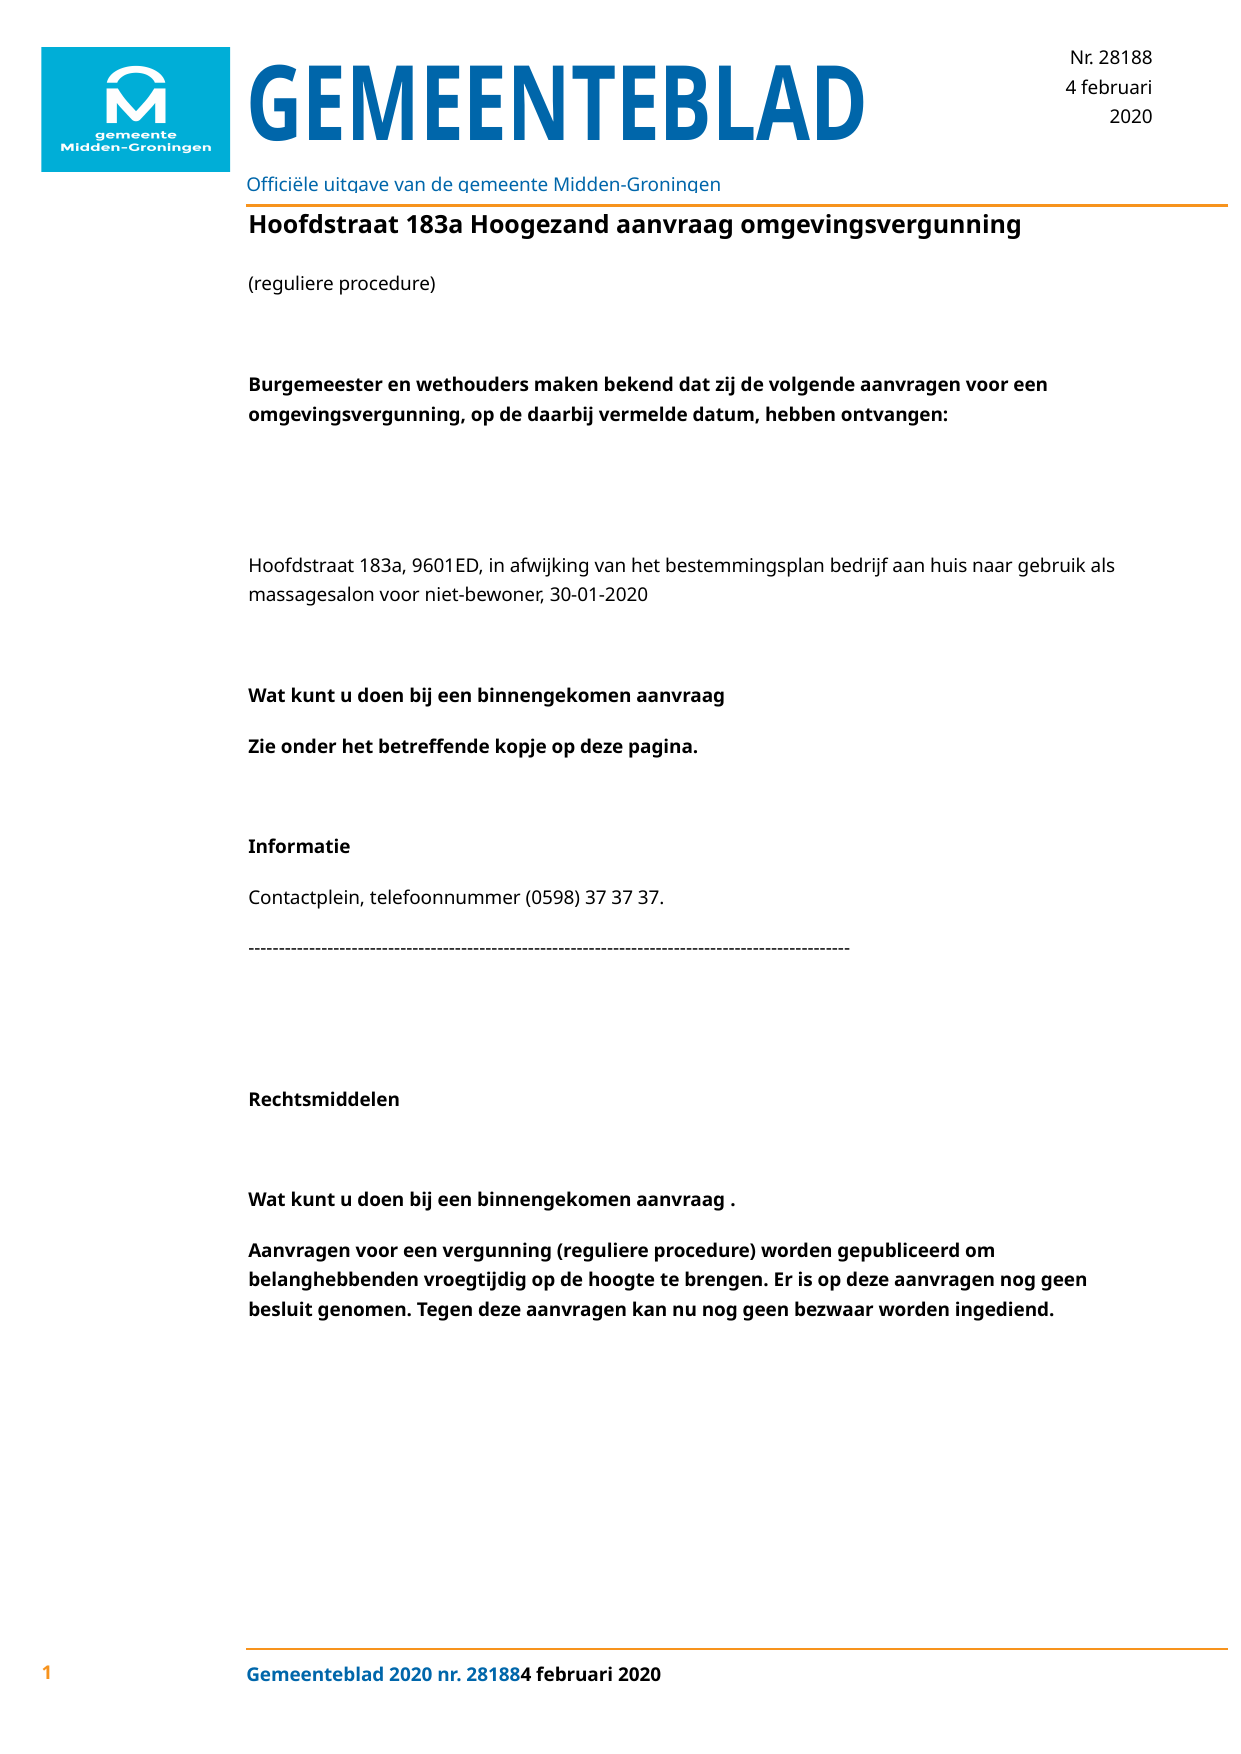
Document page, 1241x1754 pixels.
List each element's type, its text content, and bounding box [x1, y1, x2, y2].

text Rechtsmiddelen [248, 1086, 1152, 1111]
text (reguliere procedure) [248, 270, 1152, 296]
text Hoofdstraat 183a, 9601ED, in afwijking van het bestemmingsplan bedrijf aan huis naar gebruik als massagesalon voor niet-bewoner, 30-01-2020 [248, 552, 1152, 607]
text Zie onder het betreffende kopje op deze pagina. [248, 733, 1152, 758]
picture [107, 89, 165, 122]
text Burgemeester en wethouders maken bekend dat zij de volgende aanvragen voor een omgevingsvergunning, op de daarbij vermelde datum, hebben ontvangen: [248, 371, 1152, 426]
text --------------------------------------------------------------------------------------------------- [248, 934, 1152, 960]
picture [184, 146, 190, 153]
text Aanvragen voor een vergunning (reguliere procedure) worden gepubliceerd om belanghebbenden vroegtijdig op de hoogte te brengen. Er is op deze aanvragen nog geen besluit genomen. Tegen deze aanvragen kan nu nog geen bezwaar worden ingediend. [248, 1237, 1152, 1322]
text Wat kunt u doen bij een binnengekomen aanvraag . [248, 1187, 1152, 1212]
text Hoofdstraat 183a Hoogezand aanvraag omgevingsvergunning [248, 207, 1152, 241]
text Contactplein, telefoonnummer (0598) 37 37 37. [248, 884, 1152, 910]
text Wat kunt u doen bij een binnengekomen aanvraag [248, 682, 1152, 708]
text Informatie [248, 834, 1152, 859]
picture [108, 66, 164, 82]
